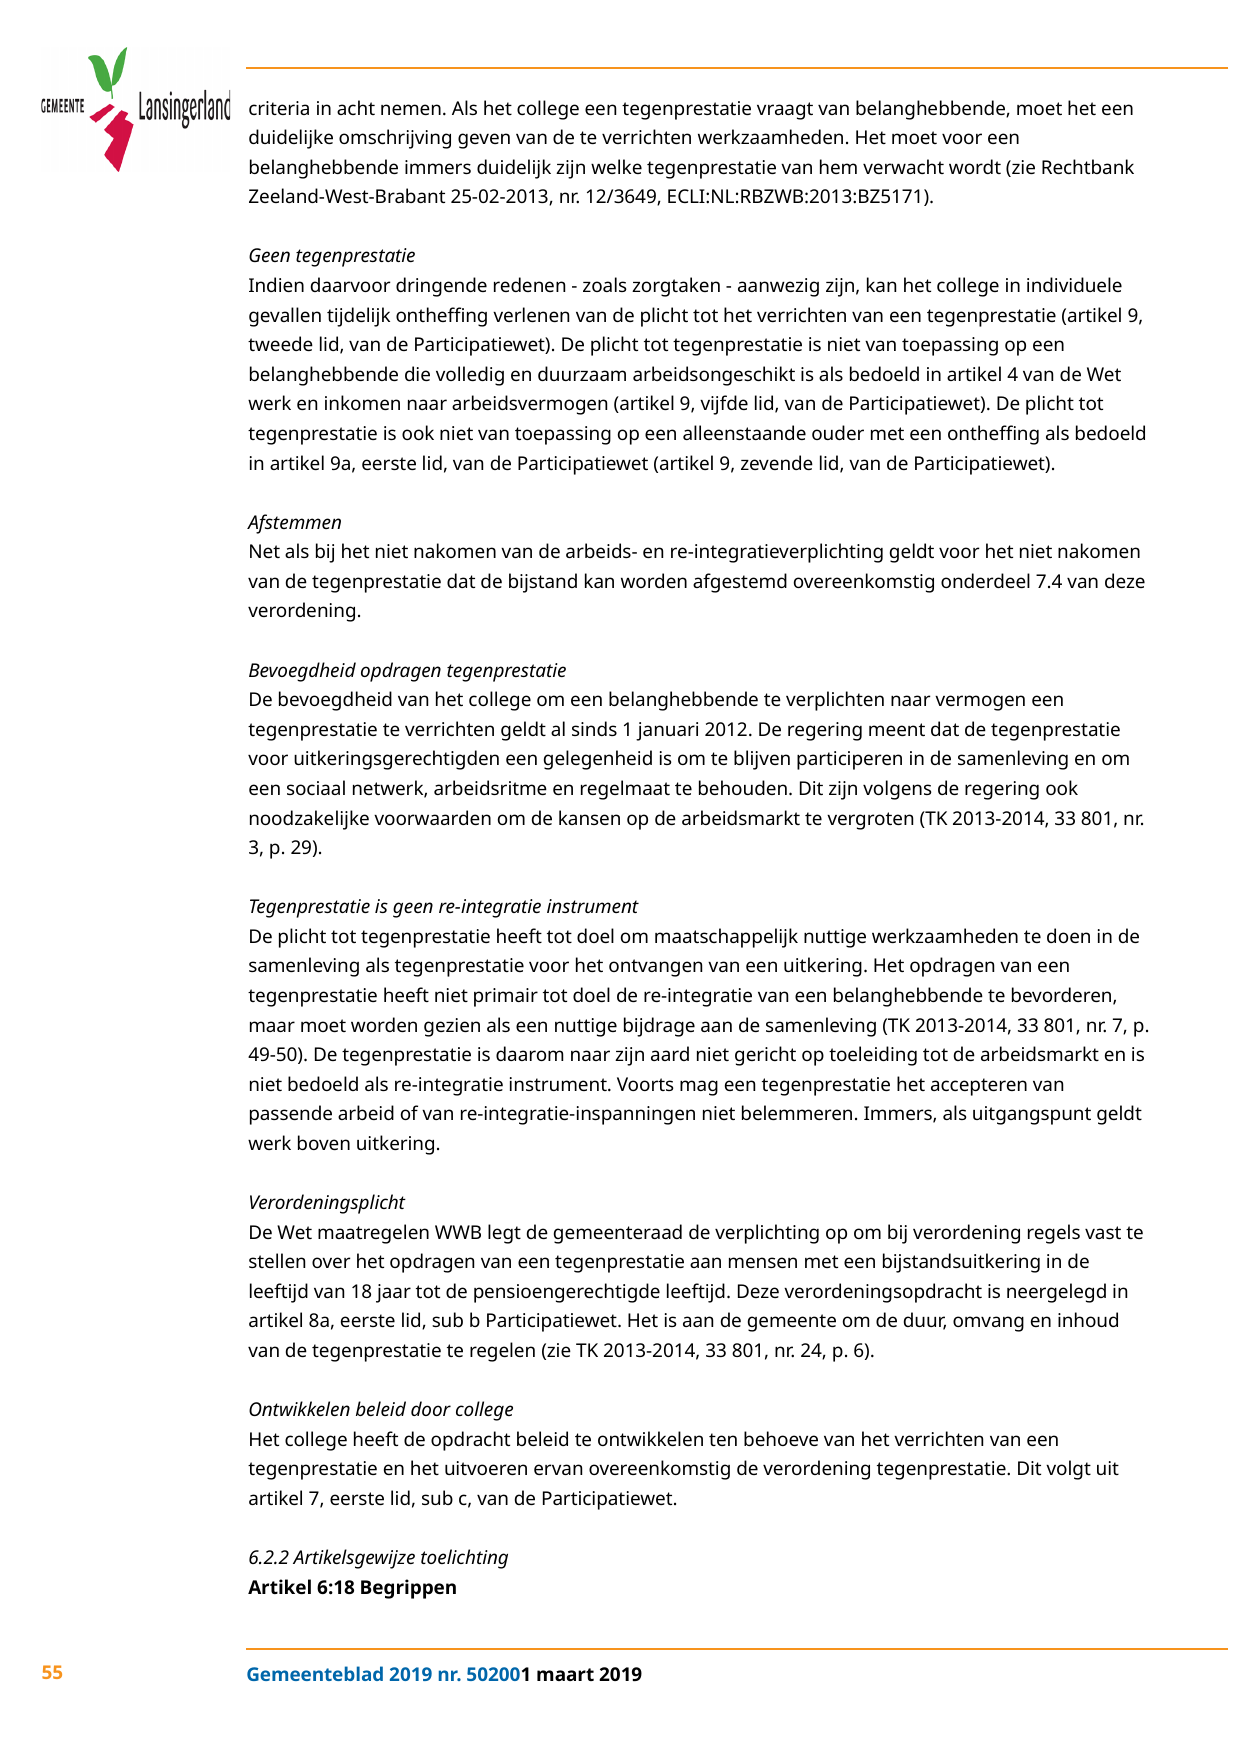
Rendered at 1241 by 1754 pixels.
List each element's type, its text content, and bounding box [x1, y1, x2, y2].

text Verordeningsplicht [248, 1189, 1152, 1215]
text De bevoegdheid van het college om een belanghebbende te verplichten naar vermogen een tegenprestatie te verrichten geldt al sinds 1 januari 2012. De regering meent dat de tegenprestatie voor uitkeringsgerechtigden een gelegenheid is om te blijven participeren in de samenleving en om een sociaal netwerk, arbeidsritme en regelmaat te behouden. Dit zijn volgens de regering ook noodzakelijke voorwaarden om de kansen op de arbeidsmarkt te vergroten (TK 2013-2014, 33 801, nr. 3, p. 29). [248, 686, 1152, 860]
text Geen tegenprestatie [248, 243, 1152, 268]
picture [41, 47, 231, 172]
text Afstemmen [248, 509, 1152, 535]
text 6.2.2 Artikelsgewijze toelichting [248, 1544, 1152, 1570]
text De plicht tot tegenprestatie heeft tot doel om maatschappelijk nuttige werkzaamheden te doen in de samenleving als tegenprestatie voor het ontvangen van een uitkering. Het opdragen van een tegenprestatie heeft niet primair tot doel de re-integratie van een belanghebbende te bevorderen, maar moet worden gezien als een nuttige bijdrage aan de samenleving (TK 2013-2014, 33 801, nr. 7, p. 49-50). De tegenprestatie is daarom naar zijn aard niet gericht op toeleiding tot de arbeidsmarkt en is niet bedoeld als re-integratie instrument. Voorts mag een tegenprestatie het accepteren van passende arbeid of van re-integratie-inspanningen niet belemmeren. Immers, als uitgangspunt geldt werk boven uitkering. [248, 923, 1152, 1156]
text Bevoegdheid opdragen tegenprestatie [248, 657, 1152, 683]
text Tegenprestatie is geen re-integratie instrument [248, 893, 1152, 919]
text criteria in acht nemen. Als het college een tegenprestatie vraagt van belanghebbende, moet het een duidelijke omschrijving geven van de te verrichten werkzaamheden. Het moet voor een belanghebbende immers duidelijk zijn welke tegenprestatie van hem verwacht wordt (zie Rechtbank Zeeland-West-Brabant 25-02-2013, nr. 12/3649, ECLI:NL:RBZWB:2013:BZ5171). [248, 95, 1152, 209]
text Indien daarvoor dringende redenen - zoals zorgtaken - aanwezig zijn, kan het college in individuele gevallen tijdelijk ontheffing verlenen van de plicht tot het verrichten van een tegenprestatie (artikel 9, tweede lid, van de Participatiewet). De plicht tot tegenprestatie is niet van toepassing op een belanghebbende die volledig en duurzaam arbeidsongeschikt is als bedoeld in artikel 4 van de Wet werk en inkomen naar arbeidsvermogen (artikel 9, vijfde lid, van de Participatiewet). De plicht tot tegenprestatie is ook niet van toepassing op een alleenstaande ouder met een ontheffing als bedoeld in artikel 9a, eerste lid, van de Participatiewet (artikel 9, zevende lid, van de Participatiewet). [248, 272, 1152, 476]
text Artikel 6:18 Begrippen [248, 1574, 1152, 1600]
text Ontwikkelen beleid door college [248, 1396, 1152, 1422]
text De Wet maatregelen WWB legt de gemeenteraad de verplichting op om bij verordening regels vast te stellen over het opdragen van een tegenprestatie aan mensen met een bijstandsuitkering in de leeftijd van 18 jaar tot de pensioengerechtigde leeftijd. Deze verordeningsopdracht is neergelegd in artikel 8a, eerste lid, sub b Participatiewet. Het is aan de gemeente om de duur, omvang en inhoud van de tegenprestatie te regelen (zie TK 2013-2014, 33 801, nr. 24, p. 6). [248, 1219, 1152, 1363]
text Het college heeft de opdracht beleid te ontwikkelen ten behoeve van het verrichten van een tegenprestatie en het uitvoeren ervan overeenkomstig de verordening tegenprestatie. Dit volgt uit artikel 7, eerste lid, sub c, van de Participatiewet. [248, 1426, 1152, 1511]
text Net als bij het niet nakomen van de arbeids- en re-integratieverplichting geldt voor het niet nakomen van de tegenprestatie dat de bijstand kan worden afgestemd overeenkomstig onderdeel 7.4 van deze verordening. [248, 538, 1152, 623]
